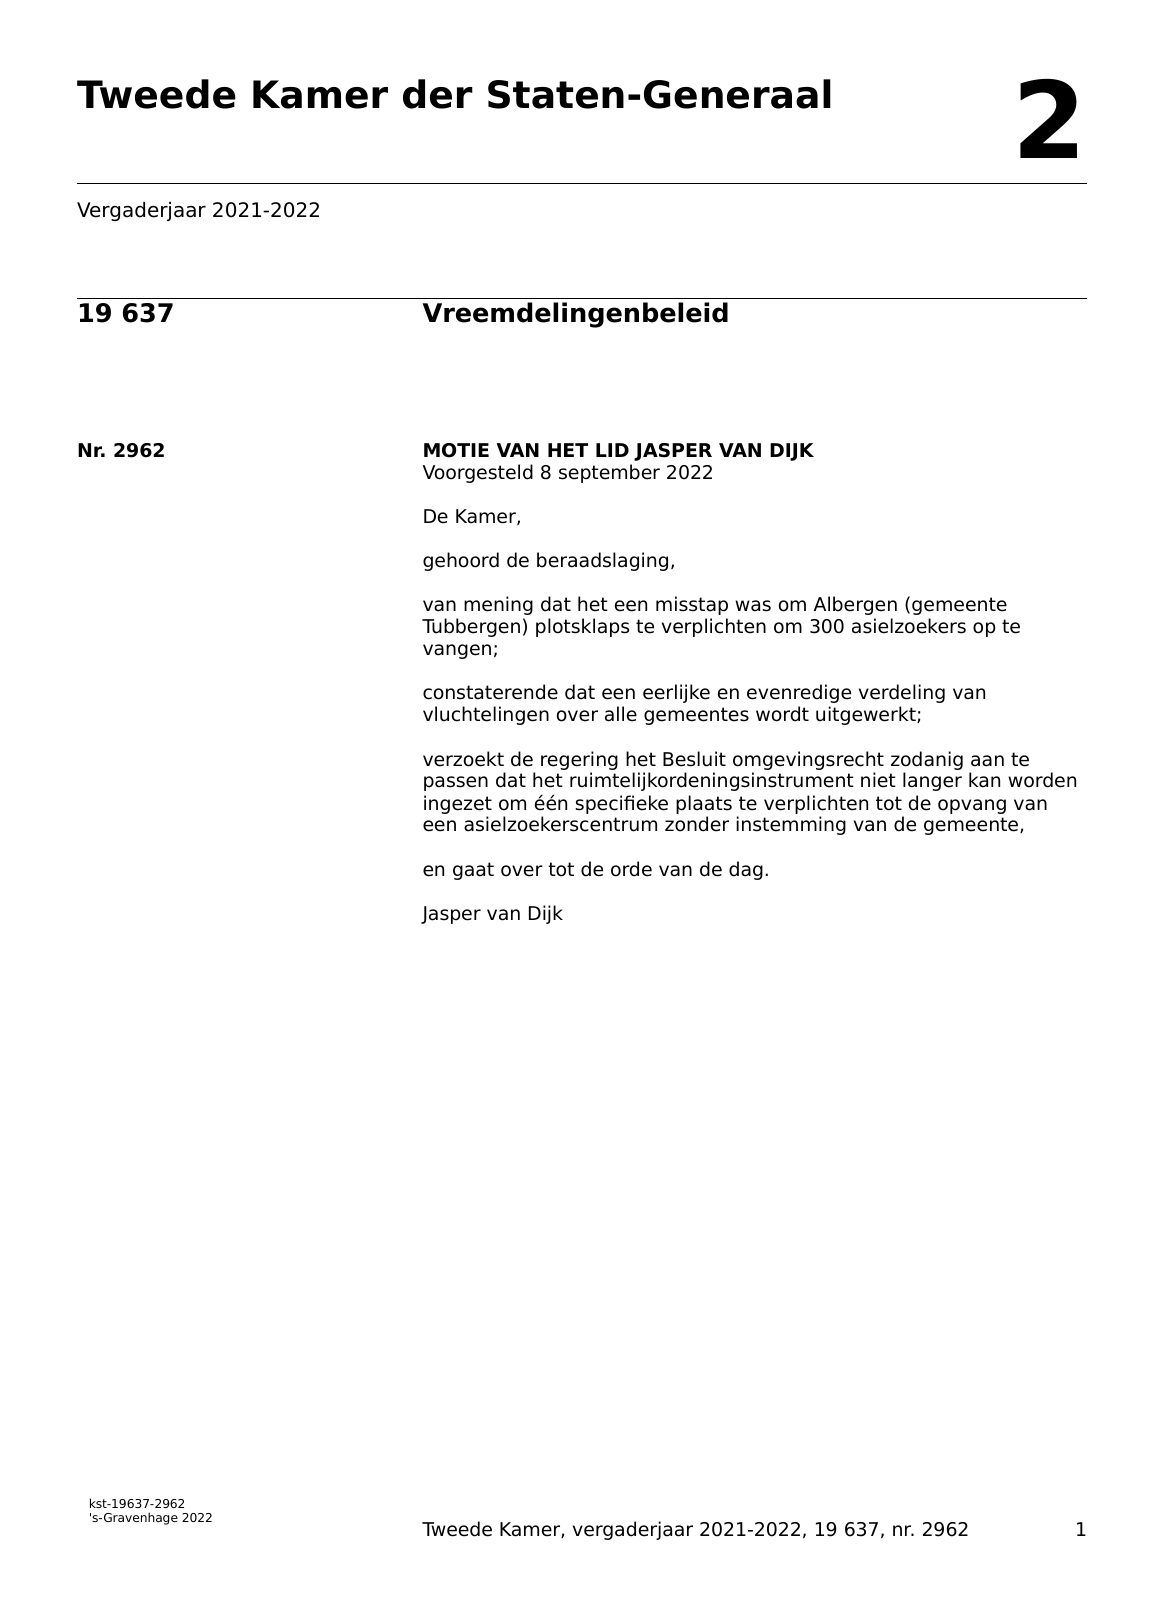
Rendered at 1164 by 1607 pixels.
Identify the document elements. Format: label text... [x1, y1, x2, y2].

table_header 2 [886, 59, 1087, 183]
table_cell Vergaderjaar 2021-2022 [77, 184, 1087, 298]
text van mening dat het een misstap was om Albergen (gemeente Tubbergen) plotsklaps te verplichten om 300 asielzoekers op te vangen; [422, 594, 1087, 660]
subtitle Nr. 2962 MOTIE VAN HET LID JASPER VAN DIJK [77, 440, 1087, 462]
text en gaat over tot de orde van de dag. [422, 858, 1087, 881]
text Voorgesteld 8 september 2022 [422, 462, 1087, 484]
text constaterende dat een eerlijke en evenredige verdeling van vluchtelingen over alle gemeentes wordt uitgewerkt; [422, 682, 1087, 726]
text verzoekt de regering het Besluit omgevingsrecht zodanig aan te passen dat het ruimtelijkordeningsinstrument niet langer kan worden ingezet om één specifieke plaats te verplichten tot de opvang van een asielzoekerscentrum zonder instemming van de gemeente, [422, 748, 1087, 836]
table_header Tweede Kamer der Staten-Generaal [77, 59, 886, 183]
text 's-Gravenhage 2022 [88, 1511, 323, 1525]
subtitle 19 637 Vreemdelingenbeleid [77, 299, 1087, 329]
text De Kamer, [422, 506, 1087, 528]
text kst-19637-2962 [88, 1497, 323, 1511]
text Jasper van Dijk [422, 903, 1087, 925]
text gehoord de beraadslaging, [422, 550, 1087, 572]
